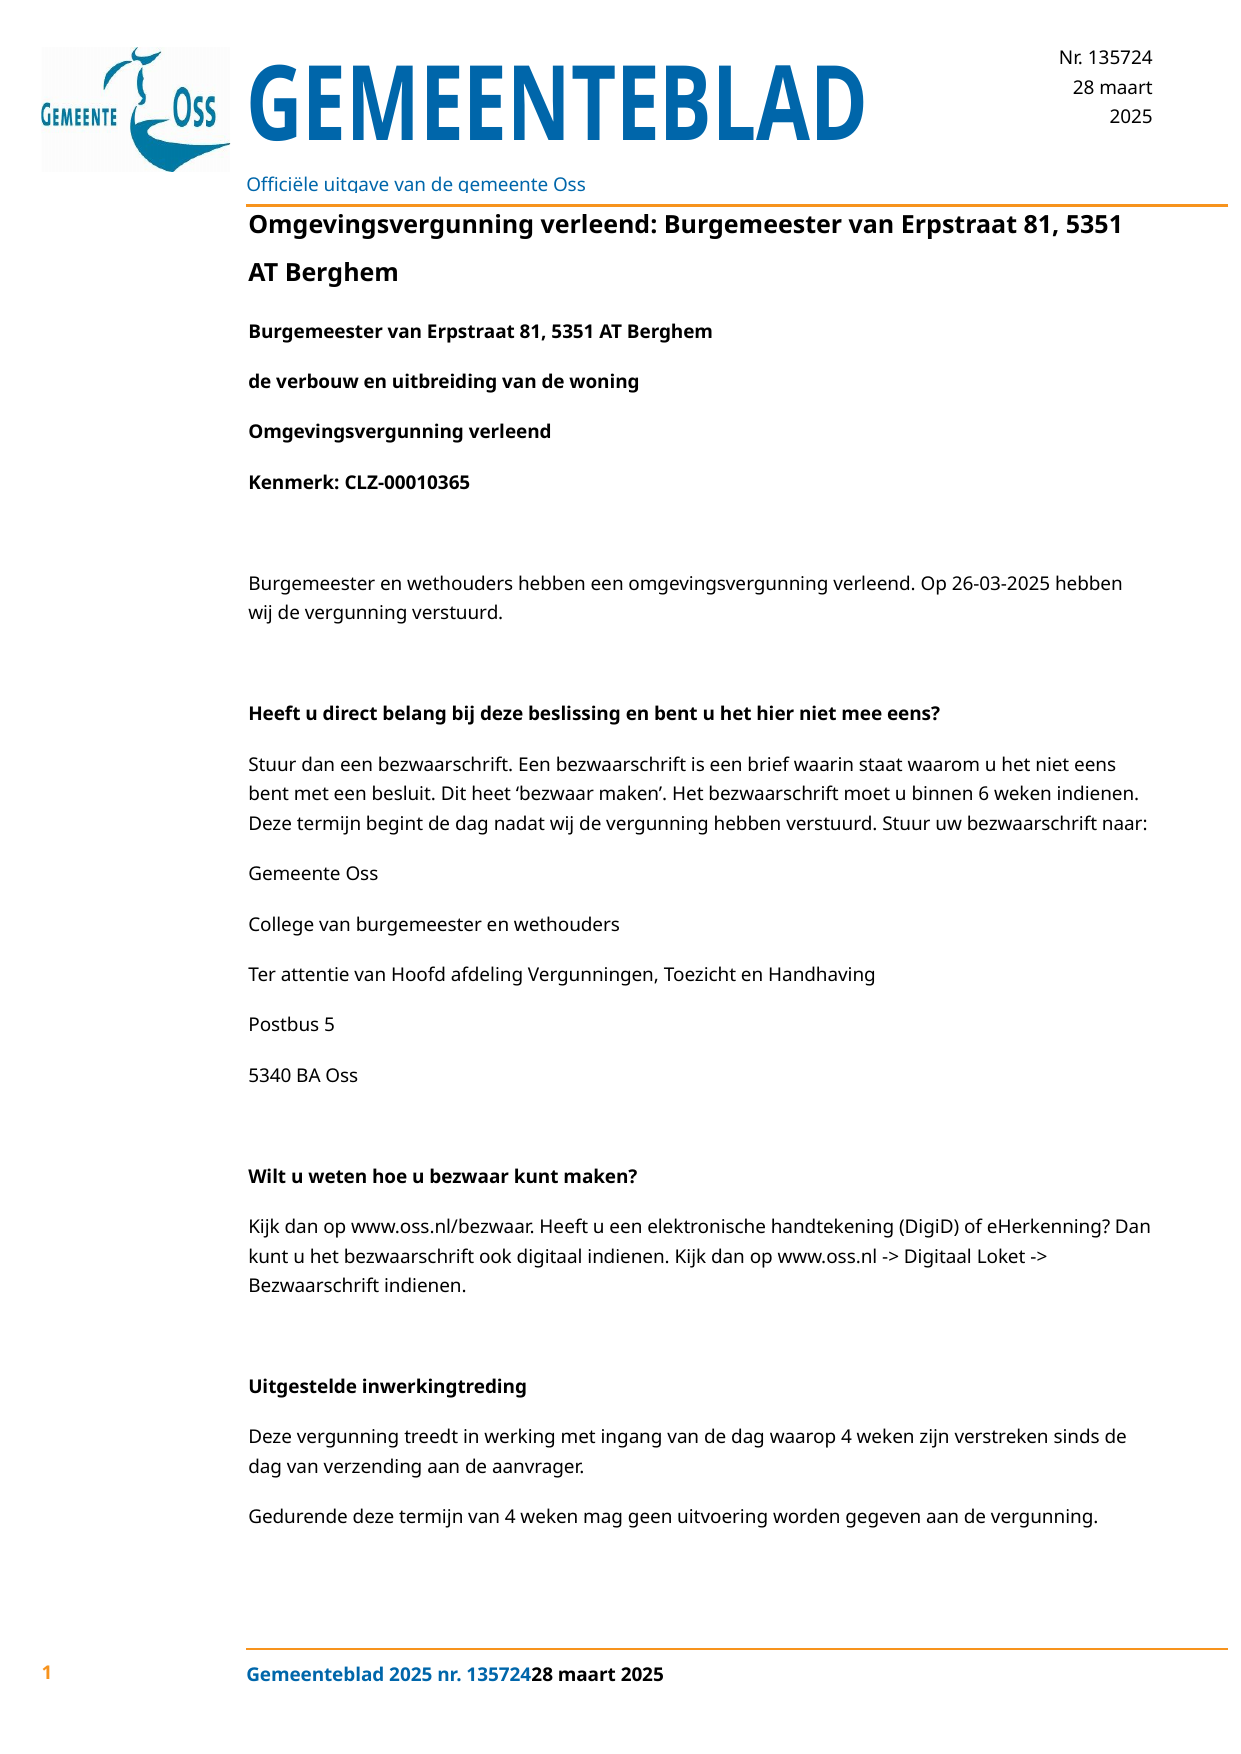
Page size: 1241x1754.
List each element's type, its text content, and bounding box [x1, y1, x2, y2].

text Stuur dan een bezwaarschrift. Een bezwaarschrift is een brief waarin staat waarom u het niet eens bent met een besluit. Dit heet ‘bezwaar maken’. Het bezwaarschrift moet u binnen 6 weken indienen. Deze termijn begint de dag nadat wij de vergunning hebben verstuurd. Stuur uw bezwaarschrift naar: [248, 751, 1152, 836]
text Uitgestelde inwerkingtreding [248, 1373, 1152, 1399]
text Gemeente Oss [248, 860, 1152, 886]
text Heeft u direct belang bij deze beslissing en bent u het hier niet mee eens? [248, 700, 1152, 726]
text Burgemeester en wethouders hebben een omgevingsvergunning verleend. Op 26-03-2025 hebben wij de vergunning verstuurd. [248, 570, 1152, 625]
text Kenmerk: CLZ-00010365 [248, 469, 1152, 495]
text 5340 BA Oss [248, 1062, 1152, 1088]
text Kijk dan op www.oss.nl/bezwaar. Heeft u een elektronische handtekening (DigiD) of eHerkenning? Dan kunt u het bezwaarschrift ook digitaal indienen. Kijk dan op www.oss.nl -> Digitaal Loket -> Bezwaarschrift indienen. [248, 1213, 1152, 1298]
text Omgevingsvergunning verleend [248, 419, 1152, 444]
text Burgemeester van Erpstraat 81, 5351 AT Berghem [248, 318, 1152, 344]
text de verbouw en uitbreiding van de woning [248, 368, 1152, 394]
text Wilt u weten hoe u bezwaar kunt maken? [248, 1163, 1152, 1189]
text College van burgemeester en wethouders [248, 911, 1152, 937]
text Gedurende deze termijn van 4 weken mag geen uitvoering worden gegeven aan de vergunning. [248, 1504, 1152, 1529]
text Ter attentie van Hoofd afdeling Vergunningen, Toezicht en Handhaving [248, 961, 1152, 987]
picture [41, 47, 231, 172]
text Deze vergunning treedt in werking met ingang van de dag waarop 4 weken zijn verstreken sinds de dag van verzending aan de aanvrager. [248, 1424, 1152, 1479]
text Omgevingsvergunning verleend: Burgemeester van Erpstraat 81, 5351 AT Berghem [248, 207, 1152, 288]
text Postbus 5 [248, 1012, 1152, 1037]
